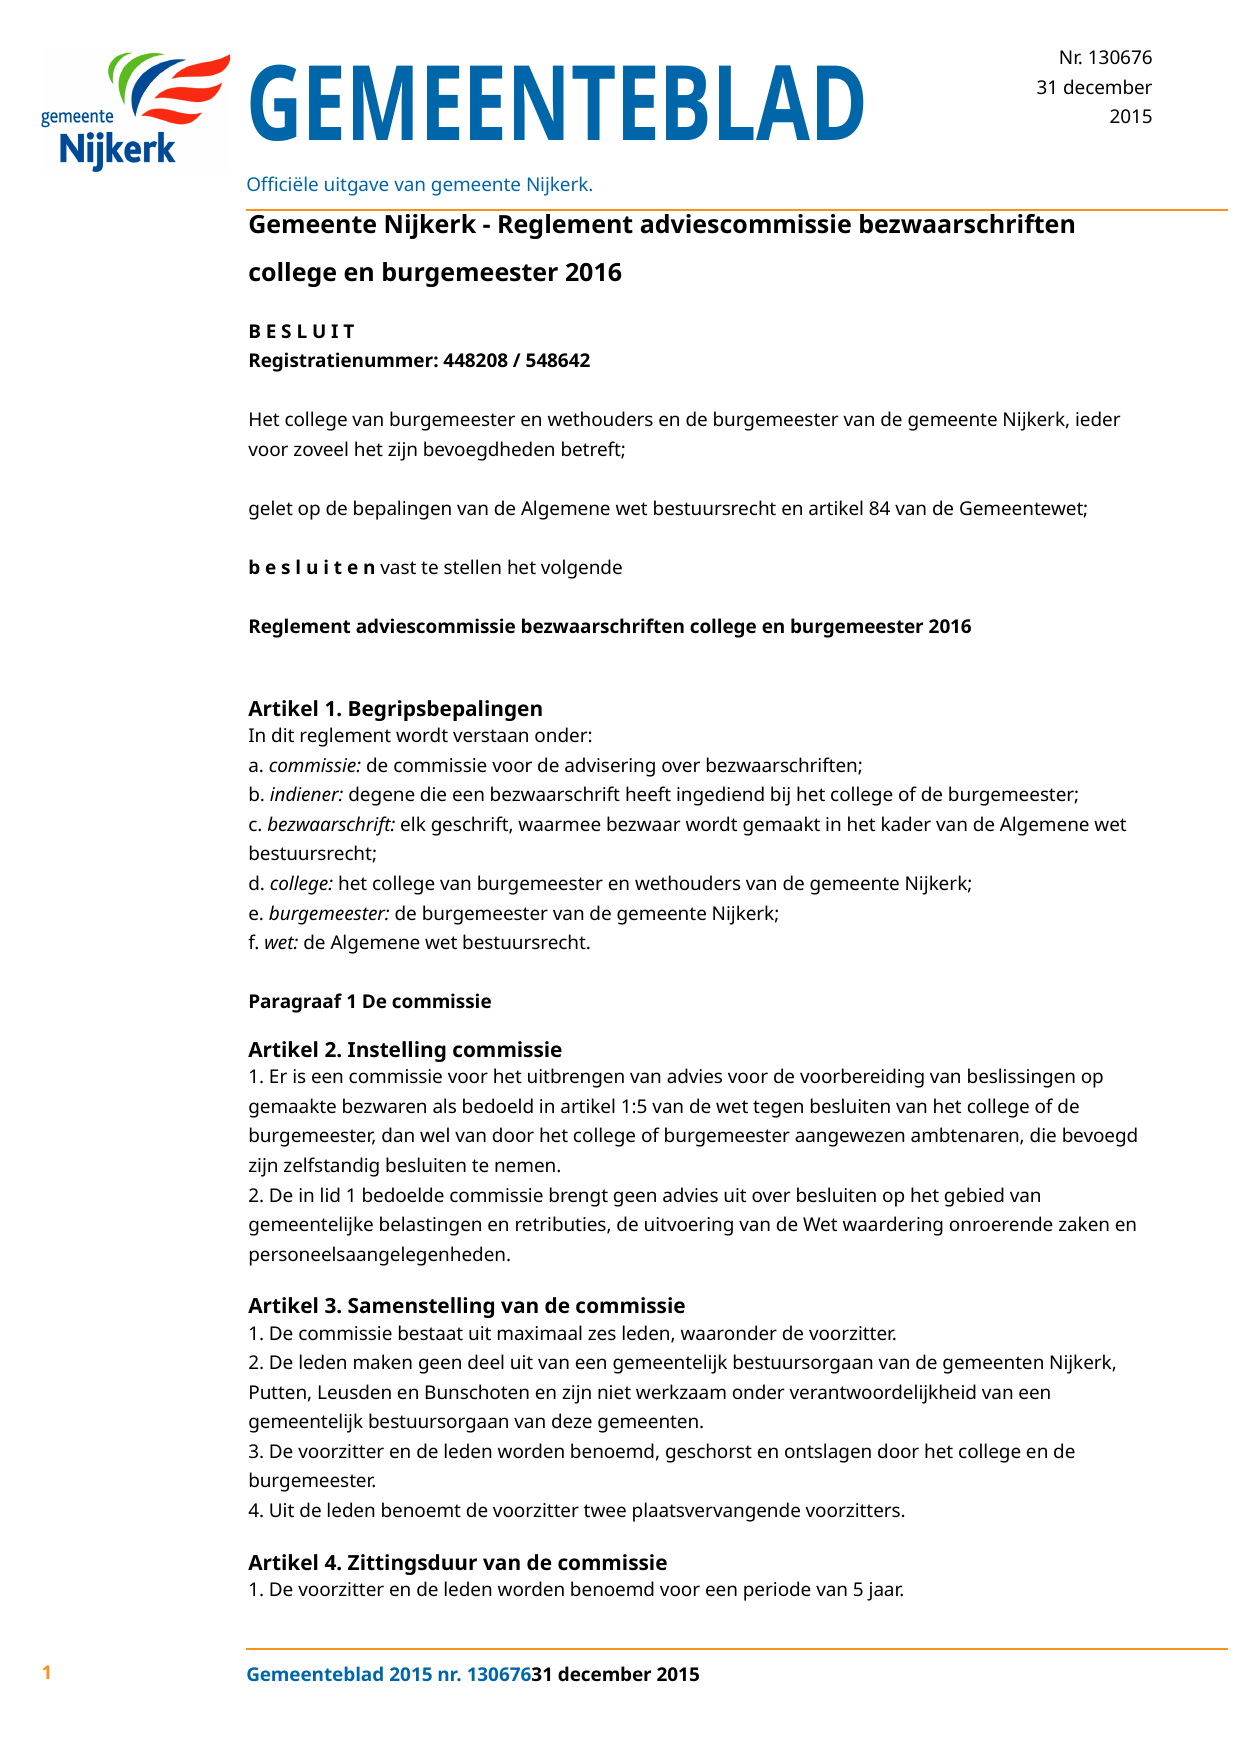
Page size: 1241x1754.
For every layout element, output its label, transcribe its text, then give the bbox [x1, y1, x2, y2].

text a. commissie: de commissie voor de advisering over bezwaarschriften; [248, 752, 1152, 777]
text b. indiener: degene die een bezwaarschrift heeft ingediend bij het college of de burgemeester; [248, 781, 1152, 807]
text Het college van burgemeester en wethouders en de burgemeester van de gemeente Nijkerk, ieder voor zoveel het zijn bevoegdheden betreft; [248, 407, 1152, 462]
text 3. De voorzitter en de leden worden benoemd, geschorst en ontslagen door het college en de burgemeester. [248, 1438, 1152, 1493]
text d. college: het college van burgemeester en wethouders van de gemeente Nijkerk; [248, 870, 1152, 896]
text 1. De voorzitter en de leden worden benoemd voor een periode van 5 jaar. [248, 1576, 1152, 1602]
text Artikel 2. Instelling commissie [248, 1035, 1152, 1063]
text 2. De leden maken geen deel uit van een gemeentelijk bestuursorgaan van de gemeenten Nijkerk, Putten, Leusden en Bunschoten en zijn niet werkzaam onder verantwoordelijkheid van een gemeentelijk bestuursorgaan van deze gemeenten. [248, 1349, 1152, 1434]
picture [41, 47, 231, 172]
text 2. De in lid 1 bedoelde commissie brengt geen advies uit over besluiten op het gebied van gemeentelijke belastingen en retributies, de uitvoering van de Wet waardering onroerende zaken en personeelsaangelegenheden. [248, 1182, 1152, 1267]
text 4. Uit de leden benoemt de voorzitter twee plaatsvervangende voorzitters. [248, 1497, 1152, 1523]
text e. burgemeester: de burgemeester van de gemeente Nijkerk; [248, 900, 1152, 925]
text B E S L U I T [248, 318, 1152, 344]
text c. bezwaarschrift: elk geschrift, waarmee bezwaar wordt gemaakt in het kader van de Algemene wet bestuursrecht; [248, 811, 1152, 866]
text Artikel 3. Samenstelling van de commissie [248, 1291, 1152, 1320]
text 1. De commissie bestaat uit maximaal zes leden, waaronder de voorzitter. [248, 1320, 1152, 1346]
text 1. Er is een commissie voor het uitbrengen van advies voor de voorbereiding van beslissingen op gemaakte bezwaren als bedoeld in artikel 1:5 van de wet tegen besluiten van het college of de burgemeester, dan wel van door het college of burgemeester aangewezen ambtenaren, die bevoegd zijn zelfstandig besluiten te nemen. [248, 1063, 1152, 1178]
text f. wet: de Algemene wet bestuursrecht. [248, 929, 1152, 955]
text Registratienummer: 448208 / 548642 [248, 347, 1152, 373]
text Artikel 1. Begripsbepalingen [248, 694, 1152, 722]
text b e s l u i t e n vast te stellen het volgende [248, 554, 1152, 580]
text In dit reglement wordt verstaan onder: [248, 722, 1152, 748]
text Reglement adviescommissie bezwaarschriften college en burgemeester 2016 [248, 614, 1152, 639]
text Artikel 4. Zittingsduur van de commissie [248, 1548, 1152, 1576]
text Paragraaf 1 De commissie [248, 988, 1152, 1014]
text Gemeente Nijkerk - Reglement adviescommissie bezwaarschriften college en burgemeester 2016 [248, 211, 1152, 288]
text gelet op de bepalingen van de Algemene wet bestuursrecht en artikel 84 van de Gemeentewet; [248, 495, 1152, 521]
